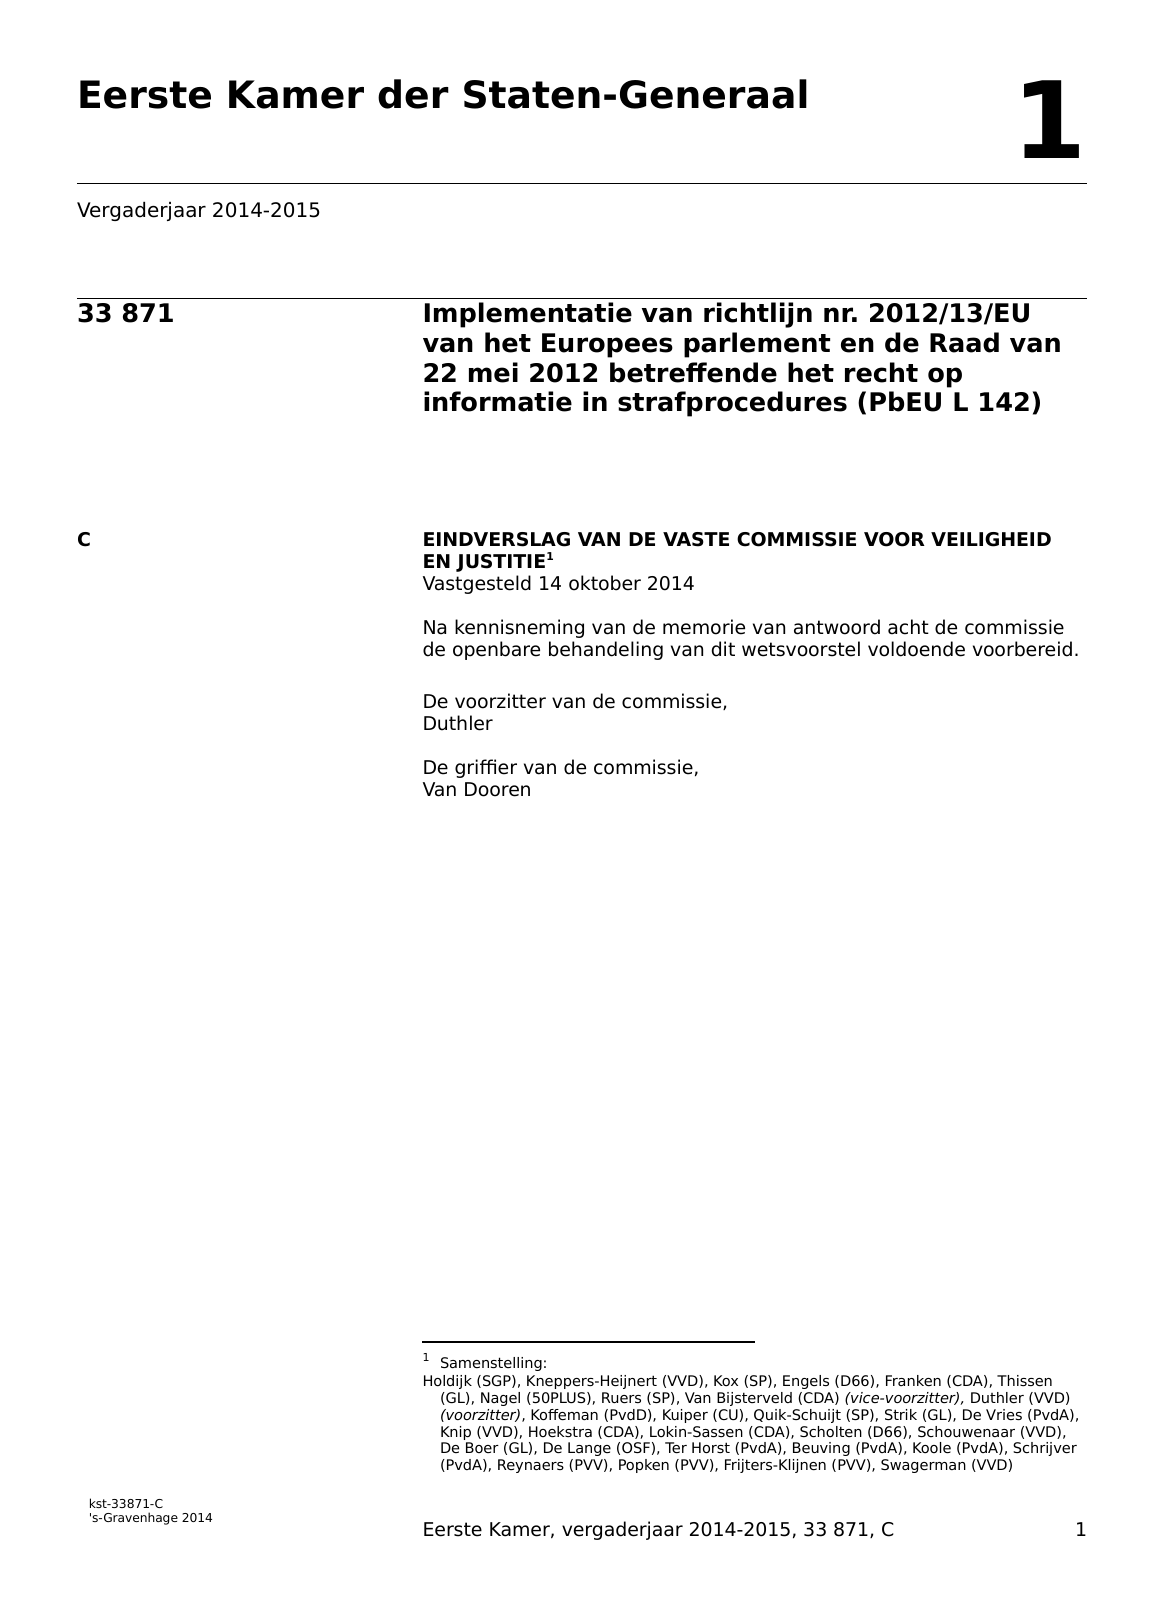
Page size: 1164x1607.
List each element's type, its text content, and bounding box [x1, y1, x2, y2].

table_header 1 [886, 59, 1087, 183]
text De voorzitter van de commissie, Duthler [422, 691, 1087, 735]
text Na kennisneming van de memorie van antwoord acht de commissie de openbare behandeling van dit wetsvoorstel voldoende voorbereid. [422, 617, 1087, 661]
text 's-Gravenhage 2014 [88, 1511, 323, 1525]
table_cell Vergaderjaar 2014-2015 [77, 184, 1087, 298]
table_header Eerste Kamer der Staten-Generaal [77, 59, 886, 183]
subtitle 33 871 Implementatie van richtlijn nr. 2012/13/EU van het Europees parlement en de Raad van 22 mei 2012 betreffende het recht op informatie in strafprocedures (PbEU L 142) [77, 299, 1087, 418]
text Vastgesteld 14 oktober 2014 [422, 573, 1087, 595]
text kst-33871-C [88, 1497, 323, 1511]
text De griffier van de commissie, Van Dooren [422, 757, 1087, 801]
text Holdijk (SGP), Kneppers-Heijnert (VVD), Kox (SP), Engels (D66), Franken (CDA), Thissen (GL), Nagel (50PLUS), Ruers (SP), Van Bijsterveld (CDA) (vice-voorzitter), Duthler (VVD) (voorzitter), Koffeman (PvdD), Kuiper (CU), Quik-Schuijt (SP), Strik (GL), De Vries (PvdA), Knip (VVD), Hoekstra (CDA), Lokin-Sassen (CDA), Scholten (D66), Schouwenaar (VVD), De Boer (GL), De Lange (OSF), Ter Horst (PvdA), Beuving (PvdA), Koole (PvdA), Schrijver (PvdA), Reynaers (PVV), Popken (PVV), Frijters-Klijnen (PVV), Swagerman (VVD) [422, 1373, 1087, 1474]
text Samenstelling: [422, 1351, 1087, 1373]
subtitle C EINDVERSLAG VAN DE VASTE COMMISSIE VOOR VEILIGHEID EN JUSTITIE [77, 529, 1087, 573]
